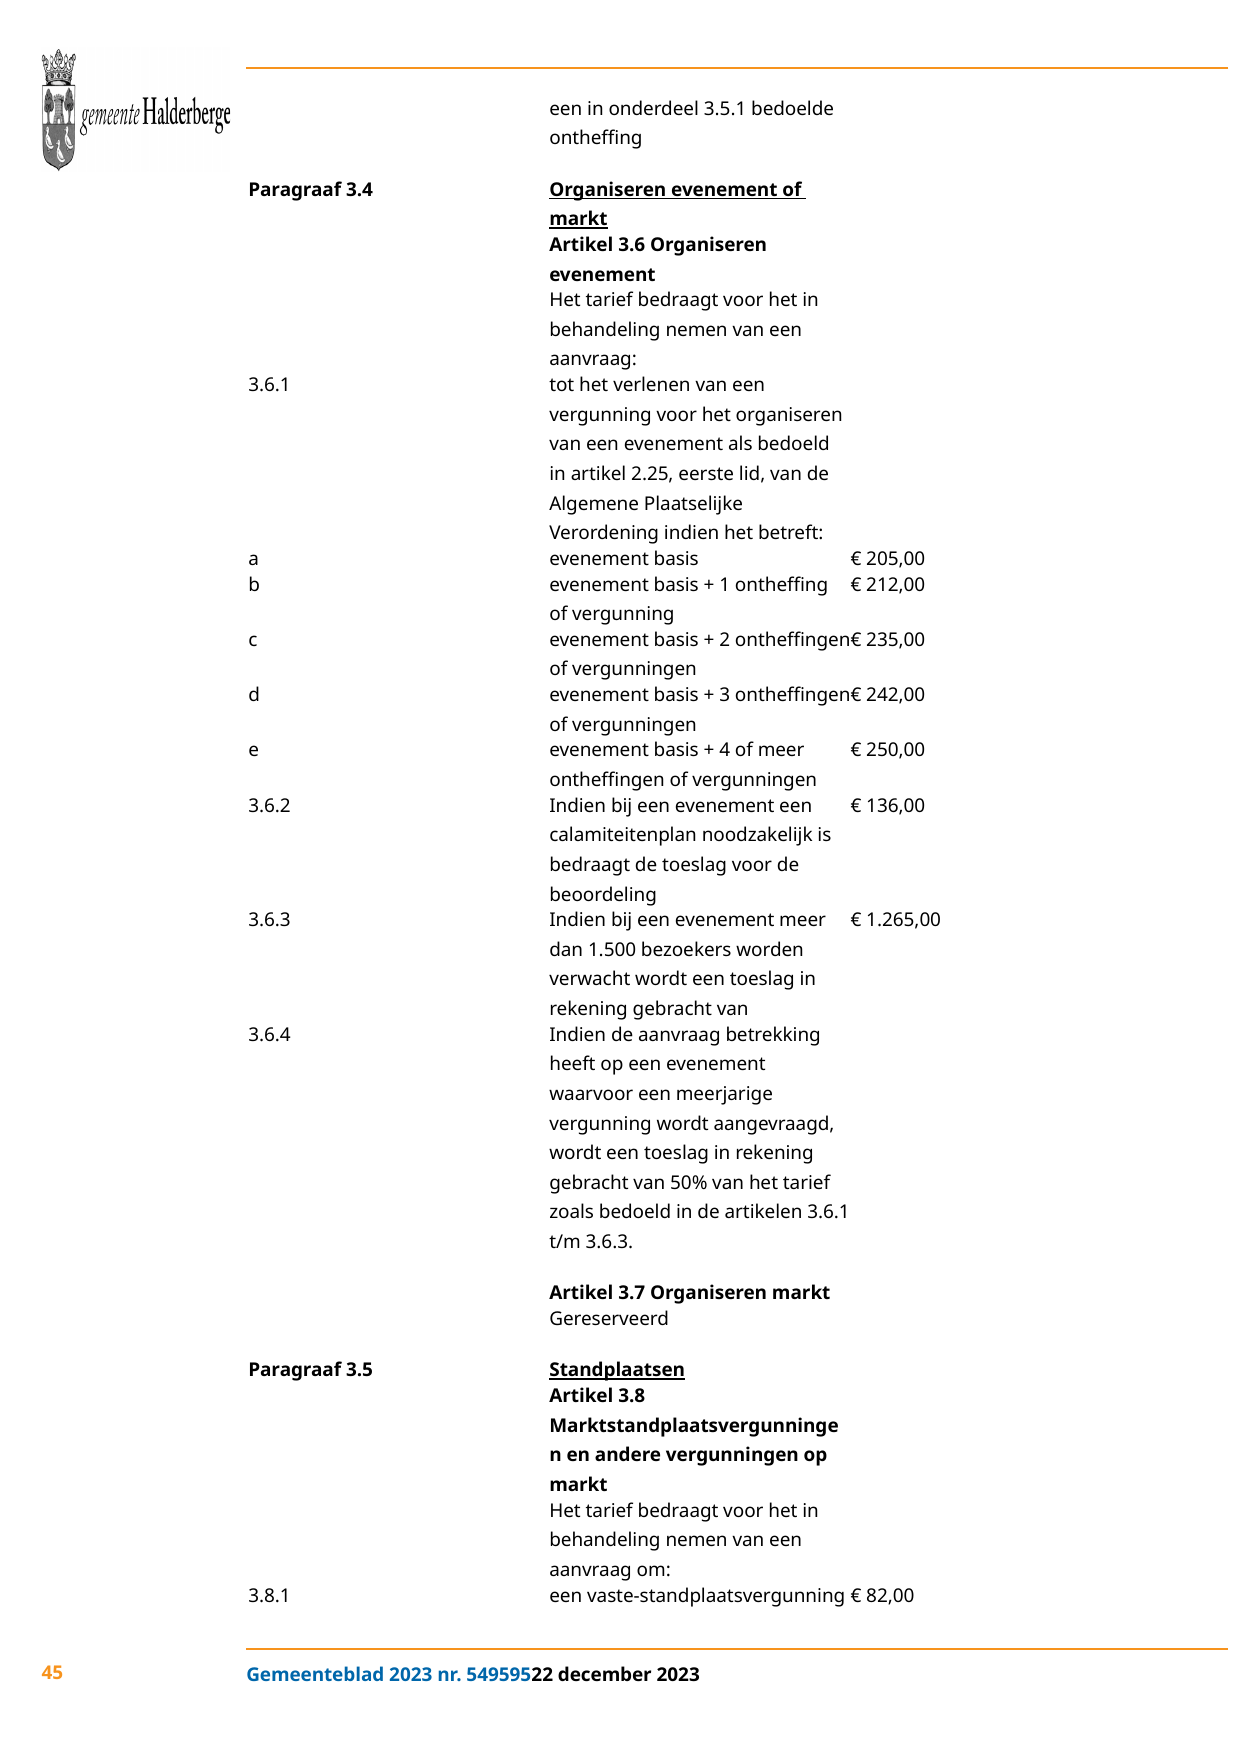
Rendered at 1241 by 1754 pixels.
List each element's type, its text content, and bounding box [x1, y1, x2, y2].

table_cell 3.6.3 [248, 906, 549, 1021]
table_cell [850, 150, 1152, 176]
table_cell € 242,00 [850, 681, 1152, 737]
table_cell € 82,00 [850, 1582, 1152, 1607]
table_cell [549, 150, 850, 176]
table_cell Het tarief bedraagt voor het in behandeling nemen van een aanvraag om: [549, 1497, 850, 1582]
table_cell Gereserveerd [549, 1305, 850, 1331]
table_cell 3.6.2 [248, 792, 549, 906]
table_cell evenement basis + 2 ontheffingen of vergunningen [549, 626, 850, 681]
table_cell [850, 286, 1152, 371]
table_cell [549, 1331, 850, 1357]
table_cell [248, 150, 549, 176]
table_cell e [248, 737, 549, 792]
table_cell evenement basis + 3 ontheffingen of vergunningen [549, 681, 850, 737]
table_cell [248, 1383, 549, 1497]
table_cell € 235,00 [850, 626, 1152, 681]
table_cell 3.6.4 [248, 1021, 549, 1254]
table_cell [850, 231, 1152, 286]
table_cell [850, 1305, 1152, 1331]
table_cell [850, 1021, 1152, 1254]
table_cell € 212,00 [850, 571, 1152, 626]
table_cell [850, 1254, 1152, 1279]
table_cell [850, 1383, 1152, 1497]
picture [41, 47, 231, 172]
table_cell b [248, 571, 549, 626]
table_cell [850, 176, 1152, 231]
table_cell [248, 231, 549, 286]
table_cell evenement basis [549, 545, 850, 571]
table_cell [850, 1280, 1152, 1305]
table_cell c [248, 626, 549, 681]
table_cell Indien bij een evenement een calamiteitenplan noodzakelijk is bedraagt de toeslag voor de beoordeling [549, 792, 850, 906]
table_cell [248, 95, 549, 150]
table_cell 3.6.1 [248, 371, 549, 545]
table_cell Standplaatsen [549, 1357, 850, 1382]
table_cell evenement basis + 4 of meer ontheffingen of vergunningen [549, 737, 850, 792]
table_cell Artikel 3.7 Organiseren markt [549, 1280, 850, 1305]
table_cell [248, 1305, 549, 1331]
table_cell € 1.265,00 [850, 906, 1152, 1021]
table_cell [248, 1497, 549, 1582]
table_cell € 205,00 [850, 545, 1152, 571]
table_cell d [248, 681, 549, 737]
table_cell [850, 1331, 1152, 1357]
table_cell [850, 1357, 1152, 1382]
table_cell [850, 371, 1152, 545]
table_cell evenement basis + 1 ontheffing of vergunning [549, 571, 850, 626]
table_cell [248, 1254, 549, 1279]
table_cell [850, 1497, 1152, 1582]
table_cell Indien bij een evenement meer dan 1.500 bezoekers worden verwacht wordt een toeslag in rekening gebracht van [549, 906, 850, 1021]
table_cell [850, 95, 1152, 150]
table_cell Organiseren evenement of markt [549, 176, 850, 231]
table_cell Artikel 3.6 Organiseren evenement [549, 231, 850, 286]
table_cell [248, 1280, 549, 1305]
table_cell Indien de aanvraag betrekking heeft op een evenement waarvoor een meerjarige vergunning wordt aangevraagd, wordt een toeslag in rekening gebracht van 50% van het tarief zoals bedoeld in de artikelen 3.6.1 t/m 3.6.3. [549, 1021, 850, 1254]
table_cell [248, 286, 549, 371]
table_cell [549, 1254, 850, 1279]
table_cell Paragraaf 3.4 [248, 176, 549, 231]
table_cell 3.8.1 [248, 1582, 549, 1607]
table_cell Het tarief bedraagt voor het in behandeling nemen van een aanvraag: [549, 286, 850, 371]
table_cell € 136,00 [850, 792, 1152, 906]
table_cell [248, 1331, 549, 1357]
table_cell € 250,00 [850, 737, 1152, 792]
table_cell tot het verlenen van een vergunning voor het organiseren van een evenement als bedoeld in artikel 2.25, eerste lid, van de Algemene Plaatselijke Verordening indien het betreft: [549, 371, 850, 545]
table_cell een in onderdeel 3.5.1 bedoelde ontheffing [549, 95, 850, 150]
table_cell een vaste-standplaatsvergunning [549, 1582, 850, 1607]
table_cell Artikel 3.8 Marktstandplaatsvergunningen en andere vergunningen op markt [549, 1383, 850, 1497]
table_cell Paragraaf 3.5 [248, 1357, 549, 1382]
table_cell a [248, 545, 549, 571]
